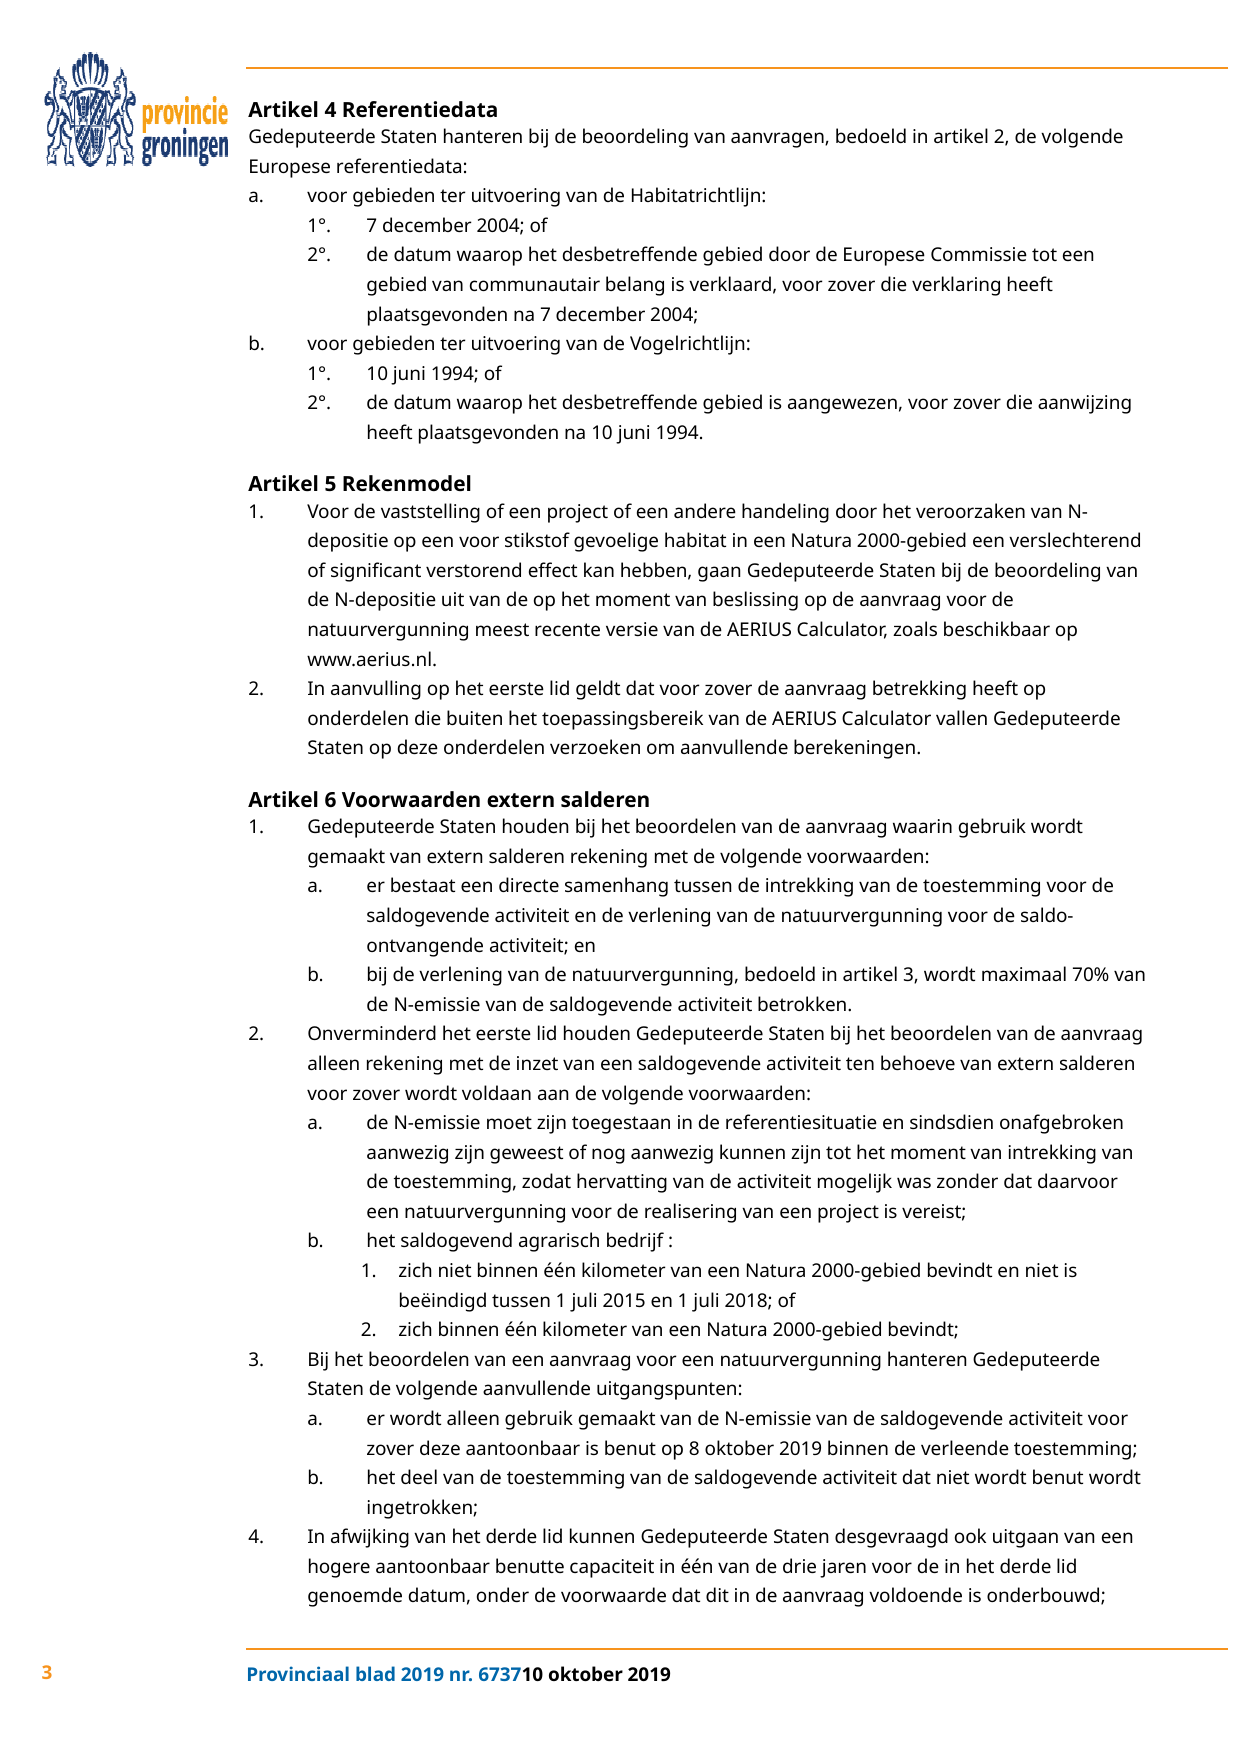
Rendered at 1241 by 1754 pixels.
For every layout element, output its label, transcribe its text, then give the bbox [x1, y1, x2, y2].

list bij de verlening van de natuurvergunning, bedoeld in artikel 3, wordt maximaal 70% van de N-emissie van de saldogevende activiteit betrokken. [307, 961, 1152, 1017]
text Artikel 6 Voorwaarden extern salderen [248, 785, 1152, 813]
list het saldogevend agrarisch bedrijf : [307, 1228, 1152, 1253]
list In afwijking van het derde lid kunnen Gedeputeerde Staten desgevraagd ook uitgaan van een hogere aantoonbaar benutte capaciteit in één van de drie jaren voor de in het derde lid genoemde datum, onder de voorwaarde dat dit in de aanvraag voldoende is onderbouwd; [248, 1523, 1152, 1608]
list Bij het beoordelen van een aanvraag voor een natuurvergunning hanteren Gedeputeerde Staten de volgende aanvullende uitgangspunten: [248, 1346, 1152, 1401]
list zich binnen één kilometer van een Natura 2000-gebied bevindt; [361, 1316, 1152, 1342]
text Gedeputeerde Staten hanteren bij de beoordeling van aanvragen, bedoeld in artikel 2, de volgende Europese referentiedata: [248, 123, 1152, 178]
list voor gebieden ter uitvoering van de Habitatrichtlijn: [248, 182, 1152, 208]
picture [41, 47, 231, 172]
list voor gebieden ter uitvoering van de Vogelrichtlijn: [248, 330, 1152, 356]
list Gedeputeerde Staten houden bij het beoordelen van de aanvraag waarin gebruik wordt gemaakt van extern salderen rekening met de volgende voorwaarden: [248, 813, 1152, 869]
list er wordt alleen gebruik gemaakt van de N-emissie van de saldogevende activiteit voor zover deze aantoonbaar is benut op 8 oktober 2019 binnen de verleende toestemming; [307, 1405, 1152, 1460]
list het deel van de toestemming van de saldogevende activiteit dat niet wordt benut wordt ingetrokken; [307, 1464, 1152, 1519]
text Artikel 5 Rekenmodel [248, 469, 1152, 498]
list de datum waarop het desbetreffende gebied is aangewezen, voor zover die aanwijzing heeft plaatsgevonden na 10 juni 1994. [307, 389, 1152, 445]
list er bestaat een directe samenhang tussen de intrekking van de toestemming voor de saldogevende activiteit en de verlening van de natuurvergunning voor de saldo-ontvangende activiteit; en [307, 873, 1152, 957]
list Onverminderd het eerste lid houden Gedeputeerde Staten bij het beoordelen van de aanvraag alleen rekening met de inzet van een saldogevende activiteit ten behoeve van extern salderen voor zover wordt voldaan aan de volgende voorwaarden: [248, 1021, 1152, 1105]
list de datum waarop het desbetreffende gebied door de Europese Commissie tot een gebied van communautair belang is verklaard, voor zover die verklaring heeft plaatsgevonden na 7 december 2004; [307, 242, 1152, 326]
text Artikel 4 Referentiedata [248, 95, 1152, 123]
list In aanvulling op het eerste lid geldt dat voor zover de aanvraag betrekking heeft op onderdelen die buiten het toepassingsbereik van de AERIUS Calculator vallen Gedeputeerde Staten op deze onderdelen verzoeken om aanvullende berekeningen. [248, 675, 1152, 760]
list 7 december 2004; of [307, 212, 1152, 238]
list Voor de vaststelling of een project of een andere handeling door het veroorzaken van N-depositie op een voor stikstof gevoelige habitat in een Natura 2000-gebied een verslechterend of significant verstorend effect kan hebben, gaan Gedeputeerde Staten bij de beoordeling van de N-depositie uit van de op het moment van beslissing op de aanvraag voor de natuurvergunning meest recente versie van de AERIUS Calculator, zoals beschikbaar op www.aerius.nl. [248, 498, 1152, 672]
list 10 juni 1994; of [307, 360, 1152, 386]
list zich niet binnen één kilometer van een Natura 2000-gebied bevindt en niet is beëindigd tussen 1 juli 2015 en 1 juli 2018; of [361, 1257, 1152, 1312]
list de N-emissie moet zijn toegestaan in de referentiesituatie en sindsdien onafgebroken aanwezig zijn geweest of nog aanwezig kunnen zijn tot het moment van intrekking van de toestemming, zodat hervatting van de activiteit mogelijk was zonder dat daarvoor een natuurvergunning voor de realisering van een project is vereist; [307, 1109, 1152, 1224]
